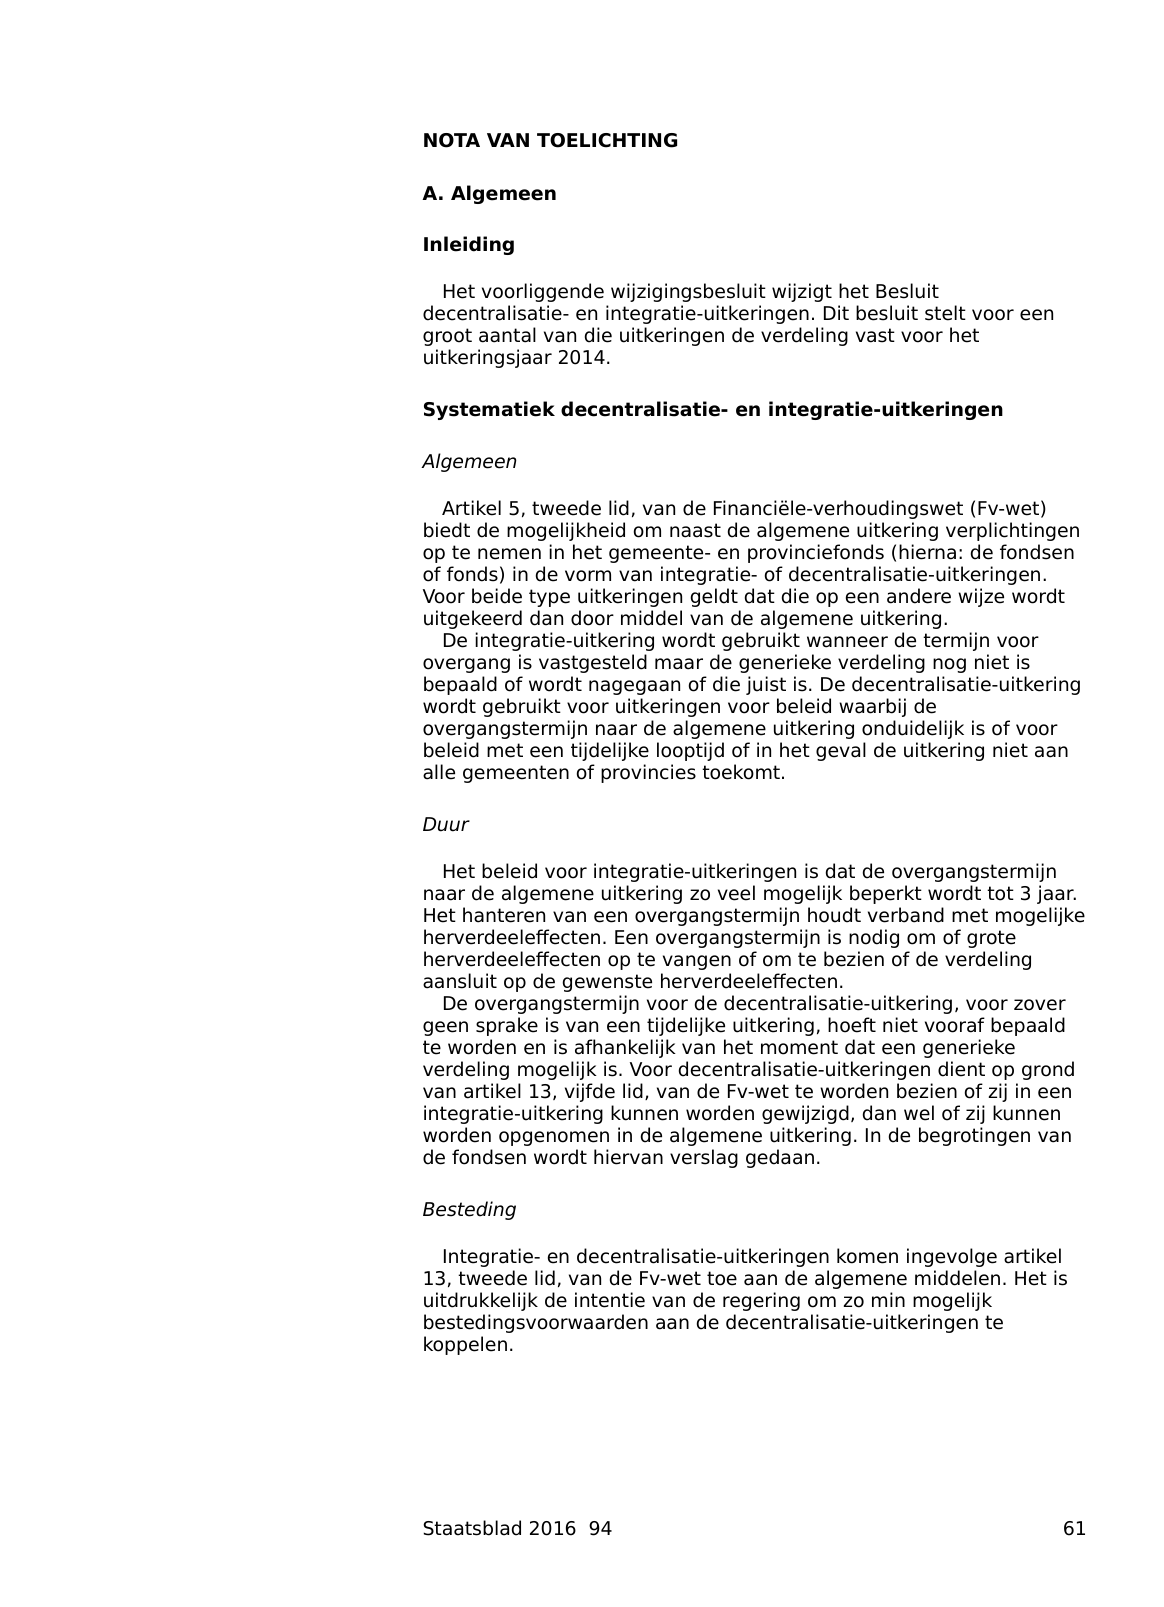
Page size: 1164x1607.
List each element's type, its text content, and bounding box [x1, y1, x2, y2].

subtitle Algemeen [422, 451, 1087, 473]
text Het beleid voor integratie-uitkeringen is dat de overgangstermijn naar de algemene uitkering zo veel mogelijk beperkt wordt tot 3 jaar. Het hanteren van een overgangstermijn houdt verband met mogelijke herverdeeleffecten. Een overgangstermijn is nodig om of grote herverdeeleffecten op te vangen of om te bezien of de verdeling aansluit op de gewenste herverdeeleffecten. [422, 861, 1087, 993]
subtitle A. Algemeen [422, 182, 1087, 204]
subtitle NOTA VAN TOELICHTING [422, 130, 1087, 152]
text De overgangstermijn voor de decentralisatie-uitkering, voor zover geen sprake is van een tijdelijke uitkering, hoeft niet vooraf bepaald te worden en is afhankelijk van het moment dat een generieke verdeling mogelijk is. Voor decentralisatie-uitkeringen dient op grond van artikel 13, vijfde lid, van de Fv-wet te worden bezien of zij in een integratie-uitkering kunnen worden gewijzigd, dan wel of zij kunnen worden opgenomen in de algemene uitkering. In de begrotingen van de fondsen wordt hiervan verslag gedaan. [422, 993, 1087, 1169]
text Integratie- en decentralisatie-uitkeringen komen ingevolge artikel 13, tweede lid, van de Fv-wet toe aan de algemene middelen. Het is uitdrukkelijk de intentie van de regering om zo min mogelijk bestedingsvoorwaarden aan de decentralisatie-uitkeringen te koppelen. [422, 1246, 1087, 1356]
subtitle Inleiding [422, 234, 1087, 256]
text Artikel 5, tweede lid, van de Financiële-verhoudingswet (Fv-wet) biedt de mogelijkheid om naast de algemene uitkering verplichtingen op te nemen in het gemeente- en provinciefonds (hierna: de fondsen of fonds) in de vorm van integratie- of decentralisatie-uitkeringen. Voor beide type uitkeringen geldt dat die op een andere wijze wordt uitgekeerd dan door middel van de algemene uitkering. [422, 498, 1087, 630]
subtitle Besteding [422, 1199, 1087, 1221]
subtitle Systematiek decentralisatie- en integratie-uitkeringen [422, 399, 1087, 421]
text De integratie-uitkering wordt gebruikt wanneer de termijn voor overgang is vastgesteld maar de generieke verdeling nog niet is bepaald of wordt nagegaan of die juist is. De decentralisatie-uitkering wordt gebruikt voor uitkeringen voor beleid waarbij de overgangstermijn naar de algemene uitkering onduidelijk is of voor beleid met een tijdelijke looptijd of in het geval de uitkering niet aan alle gemeenten of provincies toekomt. [422, 630, 1087, 784]
subtitle Duur [422, 814, 1087, 836]
text Het voorliggende wijzigingsbesluit wijzigt het Besluit decentralisatie- en integratie-uitkeringen. Dit besluit stelt voor een groot aantal van die uitkeringen de verdeling vast voor het uitkeringsjaar 2014. [422, 281, 1087, 369]
